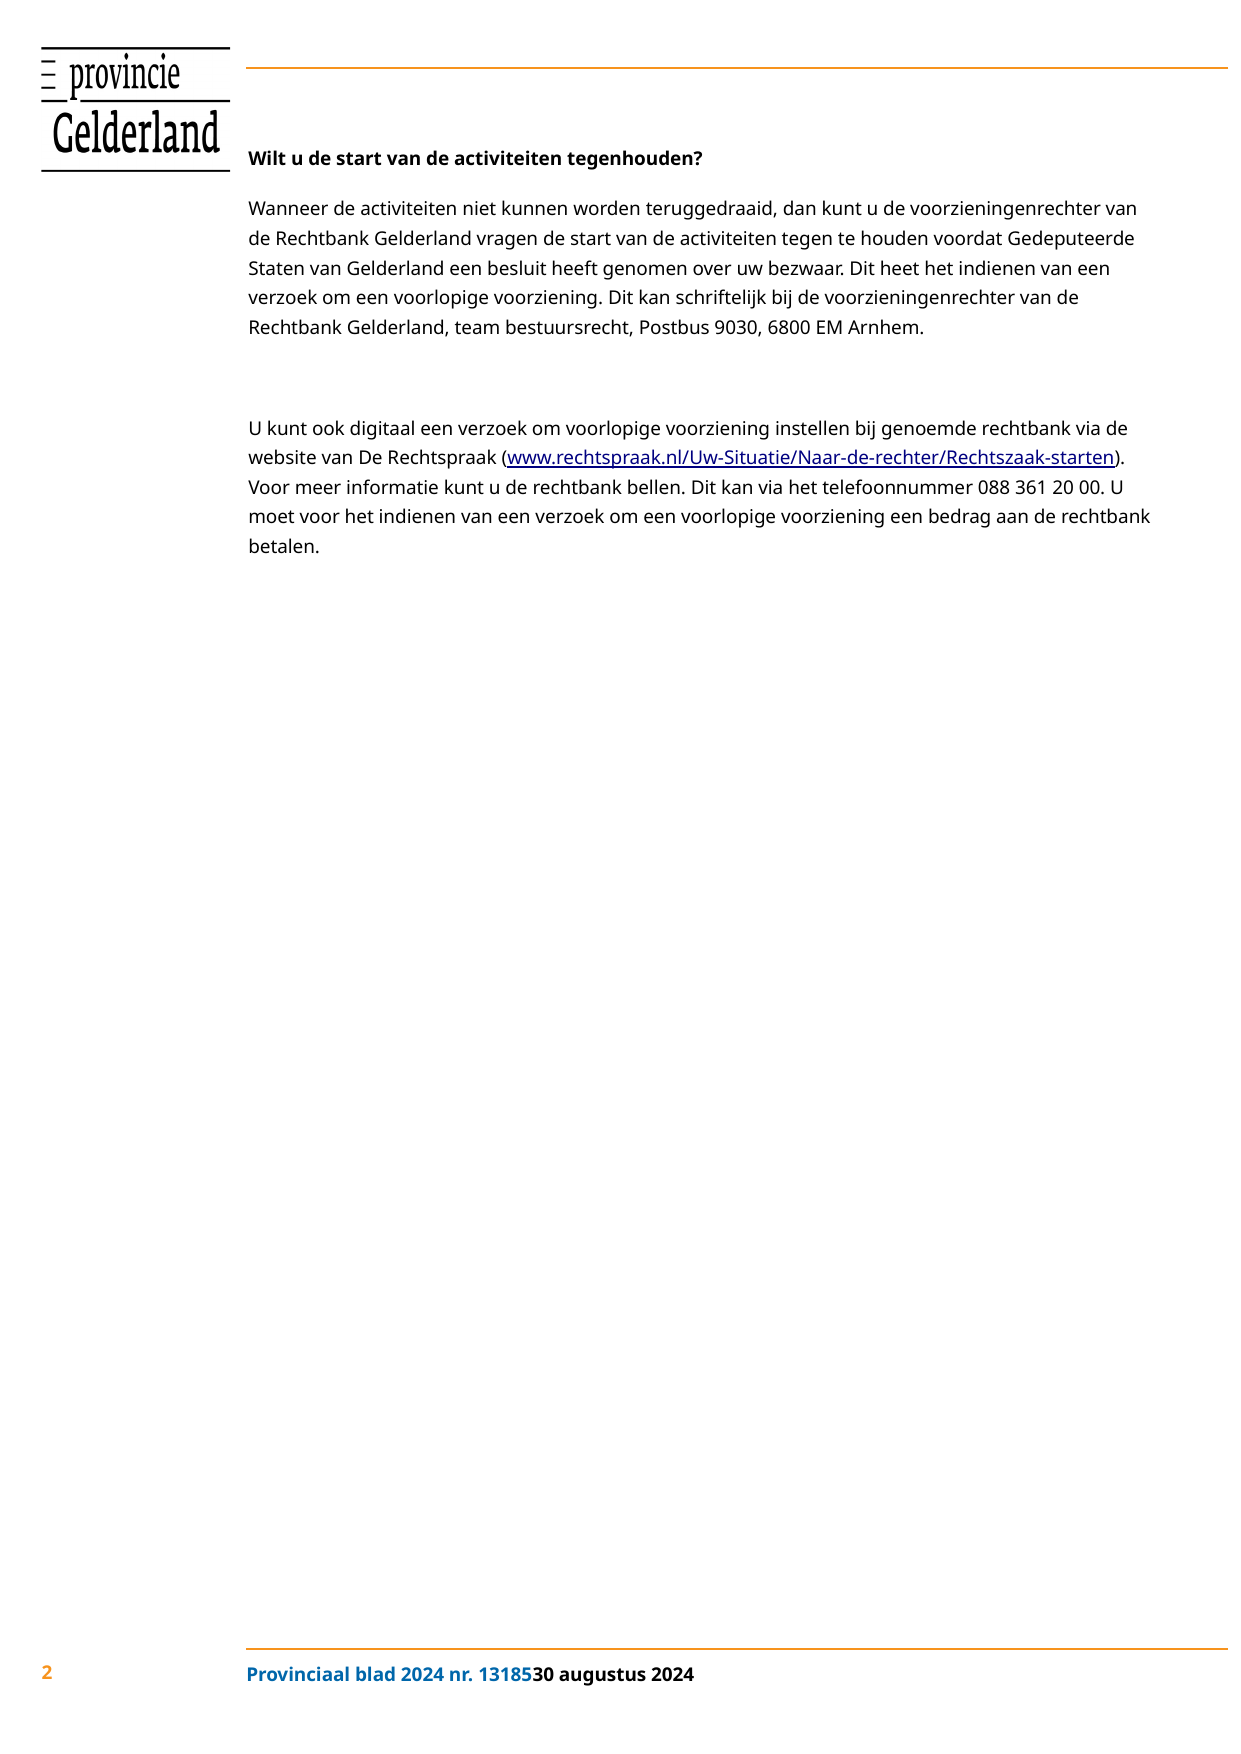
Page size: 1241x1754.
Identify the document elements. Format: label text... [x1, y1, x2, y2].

text U kunt ook digitaal een verzoek om voorlopige voorziening instellen bij genoemde rechtbank via de website van De Rechtspraak (www.rechtspraak.nl/Uw-Situatie/Naar-de-rechter/Rechtszaak-starten). Voor meer informatie kunt u de rechtbank bellen. Dit kan via het telefoonnummer 088 361 20 00. U moet voor het indienen van een verzoek om een voorlopige voorziening een bedrag aan de rechtbank betalen. [248, 415, 1152, 559]
text Wanneer de activiteiten niet kunnen worden teruggedraaid, dan kunt u de voorzieningenrechter van de Rechtbank Gelderland vragen de start van de activiteiten tegen te houden voordat Gedeputeerde Staten van Gelderland een besluit heeft genomen over uw bezwaar. Dit heet het indienen van een verzoek om een voorlopige voorziening. Dit kan schriftelijk bij de voorzieningenrechter van de Rechtbank Gelderland, team bestuursrecht, Postbus 9030, 6800 EM Arnhem. [248, 196, 1152, 340]
picture [41, 47, 231, 172]
text Wilt u de start van de activiteiten tegenhouden? [248, 145, 1152, 171]
